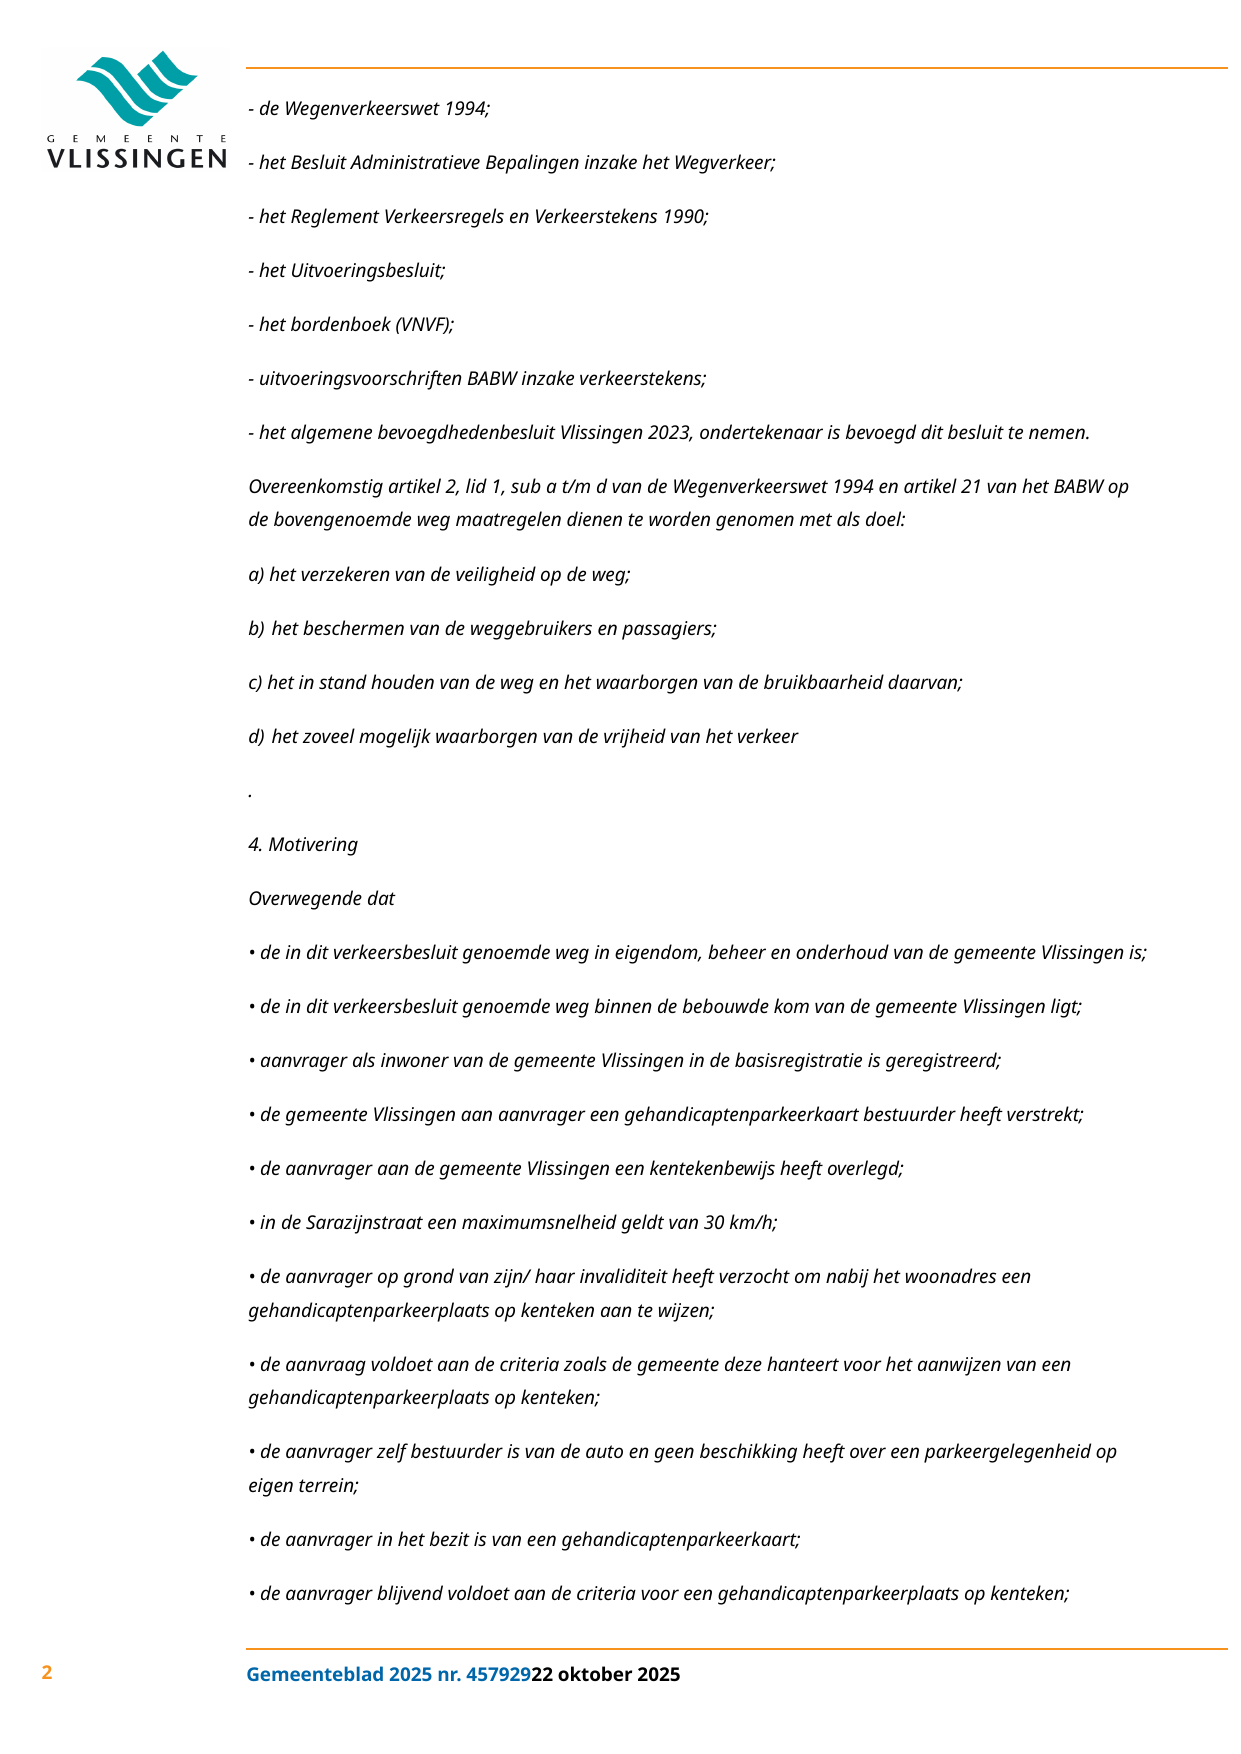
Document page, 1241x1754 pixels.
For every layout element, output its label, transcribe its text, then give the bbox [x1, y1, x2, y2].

text • de aanvrager op grond van zijn/ haar invaliditeit heeft verzocht om nabij het woonadres een gehandicaptenparkeerplaats op kenteken aan te wijzen; [248, 1263, 1152, 1323]
text - het Reglement Verkeersregels en Verkeerstekens 1990; [248, 203, 1152, 229]
text d) het zoveel mogelijk waarborgen van de vrijheid van het verkeer [248, 723, 1152, 749]
text b) het beschermen van de weggebruikers en passagiers; [248, 615, 1152, 641]
text • de aanvrager aan de gemeente Vlissingen een kentekenbewijs heeft overlegd; [248, 1155, 1152, 1181]
text a) het verzekeren van de veiligheid op de weg; [248, 561, 1152, 586]
text 4. Motivering [248, 831, 1152, 857]
text - het Uitvoeringsbesluit; [248, 257, 1152, 283]
text c) het in stand houden van de weg en het waarborgen van de bruikbaarheid daarvan; [248, 669, 1152, 694]
text • de aanvrager zelf bestuurder is van de auto en geen beschikking heeft over een parkeergelegenheid op eigen terrein; [248, 1438, 1152, 1498]
picture [41, 47, 231, 172]
text • de in dit verkeersbesluit genoemde weg in eigendom, beheer en onderhoud van de gemeente Vlissingen is; [248, 939, 1152, 965]
text - het bordenboek (VNVF); [248, 311, 1152, 337]
text Overwegende dat [248, 885, 1152, 911]
text . [248, 777, 1152, 803]
text • aanvrager als inwoner van de gemeente Vlissingen in de basisregistratie is geregistreerd; [248, 1047, 1152, 1073]
text • de in dit verkeersbesluit genoemde weg binnen de bebouwde kom van de gemeente Vlissingen ligt; [248, 993, 1152, 1019]
text - het algemene bevoegdhedenbesluit Vlissingen 2023, ondertekenaar is bevoegd dit besluit te nemen. [248, 419, 1152, 445]
text • de aanvrager blijvend voldoet aan de criteria voor een gehandicaptenparkeerplaats op kenteken; [248, 1580, 1152, 1606]
text - het Besluit Administratieve Bepalingen inzake het Wegverkeer; [248, 149, 1152, 174]
text - de Wegenverkeerswet 1994; [248, 95, 1152, 121]
text • de aanvraag voldoet aan de criteria zoals de gemeente deze hanteert voor het aanwijzen van een gehandicaptenparkeerplaats op kenteken; [248, 1351, 1152, 1410]
text • de gemeente Vlissingen aan aanvrager een gehandicaptenparkeerkaart bestuurder heeft verstrekt; [248, 1101, 1152, 1127]
text • in de Sarazijnstraat een maximumsnelheid geldt van 30 km/h; [248, 1209, 1152, 1235]
text Overeenkomstig artikel 2, lid 1, sub a t/m d van de Wegenverkeerswet 1994 en artikel 21 van het BABW op de bovengenoemde weg maatregelen dienen te worden genomen met als doel: [248, 473, 1152, 532]
text - uitvoeringsvoorschriften BABW inzake verkeerstekens; [248, 365, 1152, 391]
text • de aanvrager in het bezit is van een gehandicaptenparkeerkaart; [248, 1526, 1152, 1552]
